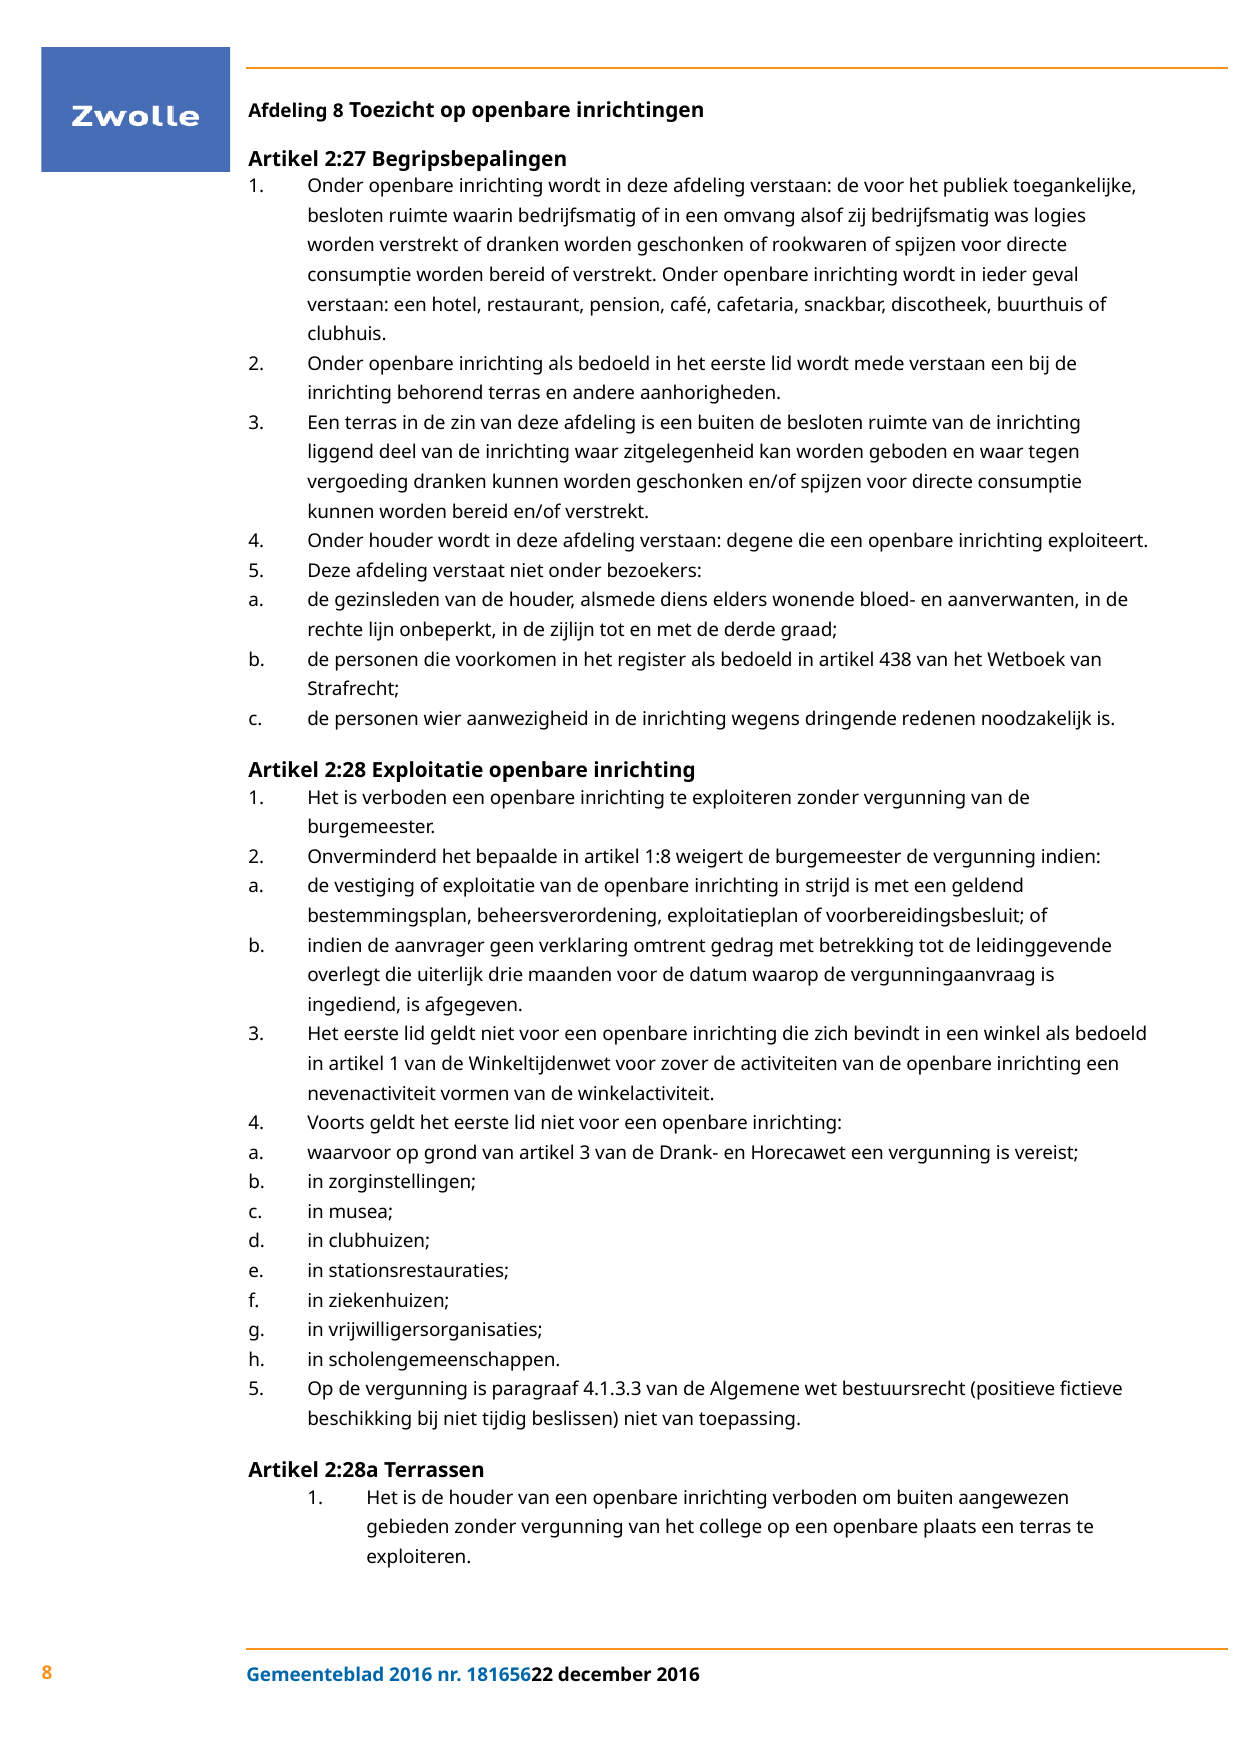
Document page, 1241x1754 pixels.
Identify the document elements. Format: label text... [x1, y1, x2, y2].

text Artikel 2:28a Terrassen [248, 1456, 1152, 1484]
list de personen wier aanwezigheid in de inrichting wegens dringende redenen noodzakelijk is. [248, 705, 1152, 731]
text Afdeling 8 Toezicht op openbare inrichtingen [248, 95, 1152, 123]
list de vestiging of exploitatie van de openbare inrichting in strijd is met een geldend bestemmingsplan, beheersverordening, exploitatieplan of voorbereidingsbesluit; of [248, 873, 1152, 928]
list in ziekenhuizen; [248, 1287, 1152, 1312]
list Het is de houder van een openbare inrichting verboden om buiten aangewezen gebieden zonder vergunning van het college op een openbare plaats een terras te exploiteren. [307, 1484, 1152, 1569]
text Artikel 2:28 Exploitatie openbare inrichting [248, 755, 1152, 784]
list Voorts geldt het eerste lid niet voor een openbare inrichting: [248, 1109, 1152, 1135]
list in scholengemeenschappen. [248, 1346, 1152, 1372]
list indien de aanvrager geen verklaring omtrent gedrag met betrekking tot de leidinggevende overlegt die uiterlijk drie maanden voor de datum waarop de vergunningaanvraag is ingediend, is afgegeven. [248, 932, 1152, 1017]
list Onder houder wordt in deze afdeling verstaan: degene die een openbare inrichting exploiteert. [248, 527, 1152, 553]
list Onder openbare inrichting wordt in deze afdeling verstaan: de voor het publiek toegankelijke, besloten ruimte waarin bedrijfsmatig of in een omvang alsof zij bedrijfsmatig was logies worden verstrekt of dranken worden geschonken of rookwaren of spijzen voor directe consumptie worden bereid of verstrekt. Onder openbare inrichting wordt in ieder geval verstaan: een hotel, restaurant, pension, café, cafetaria, snackbar, discotheek, buurthuis of clubhuis. [248, 172, 1152, 346]
picture [41, 47, 231, 172]
list waarvoor op grond van artikel 3 van de Drank- en Horecawet een vergunning is vereist; [248, 1139, 1152, 1164]
list Onder openbare inrichting als bedoeld in het eerste lid wordt mede verstaan een bij de inrichting behorend terras en andere aanhorigheden. [248, 350, 1152, 405]
list de personen die voorkomen in het register als bedoeld in artikel 438 van het Wetboek van Strafrecht; [248, 646, 1152, 701]
list in stationsrestauraties; [248, 1257, 1152, 1283]
list de gezinsleden van de houder, alsmede diens elders wonende bloed- en aanverwanten, in de rechte lijn onbeperkt, in de zijlijn tot en met de derde graad; [248, 587, 1152, 642]
list Onverminderd het bepaalde in artikel 1:8 weigert de burgemeester de vergunning indien: [248, 843, 1152, 869]
list Deze afdeling verstaat niet onder bezoekers: [248, 557, 1152, 583]
list Het eerste lid geldt niet voor een openbare inrichting die zich bevindt in een winkel als bedoeld in artikel 1 van de Winkeltijdenwet voor zover de activiteiten van de openbare inrichting een nevenactiviteit vormen van de winkelactiviteit. [248, 1021, 1152, 1105]
list in musea; [248, 1198, 1152, 1224]
list in vrijwilligersorganisaties; [248, 1316, 1152, 1342]
text Artikel 2:27 Begripsbepalingen [248, 144, 1152, 172]
list in clubhuizen; [248, 1228, 1152, 1253]
list Een terras in de zin van deze afdeling is een buiten de besloten ruimte van de inrichting liggend deel van de inrichting waar zitgelegenheid kan worden geboden en waar tegen vergoeding dranken kunnen worden geschonken en/of spijzen voor directe consumptie kunnen worden bereid en/of verstrekt. [248, 409, 1152, 524]
list Het is verboden een openbare inrichting te exploiteren zonder vergunning van de burgemeester. [248, 784, 1152, 839]
list Op de vergunning is paragraaf 4.1.3.3 van de Algemene wet bestuursrecht (positieve fictieve beschikking bij niet tijdig beslissen) niet van toepassing. [248, 1376, 1152, 1431]
list in zorginstellingen; [248, 1168, 1152, 1194]
